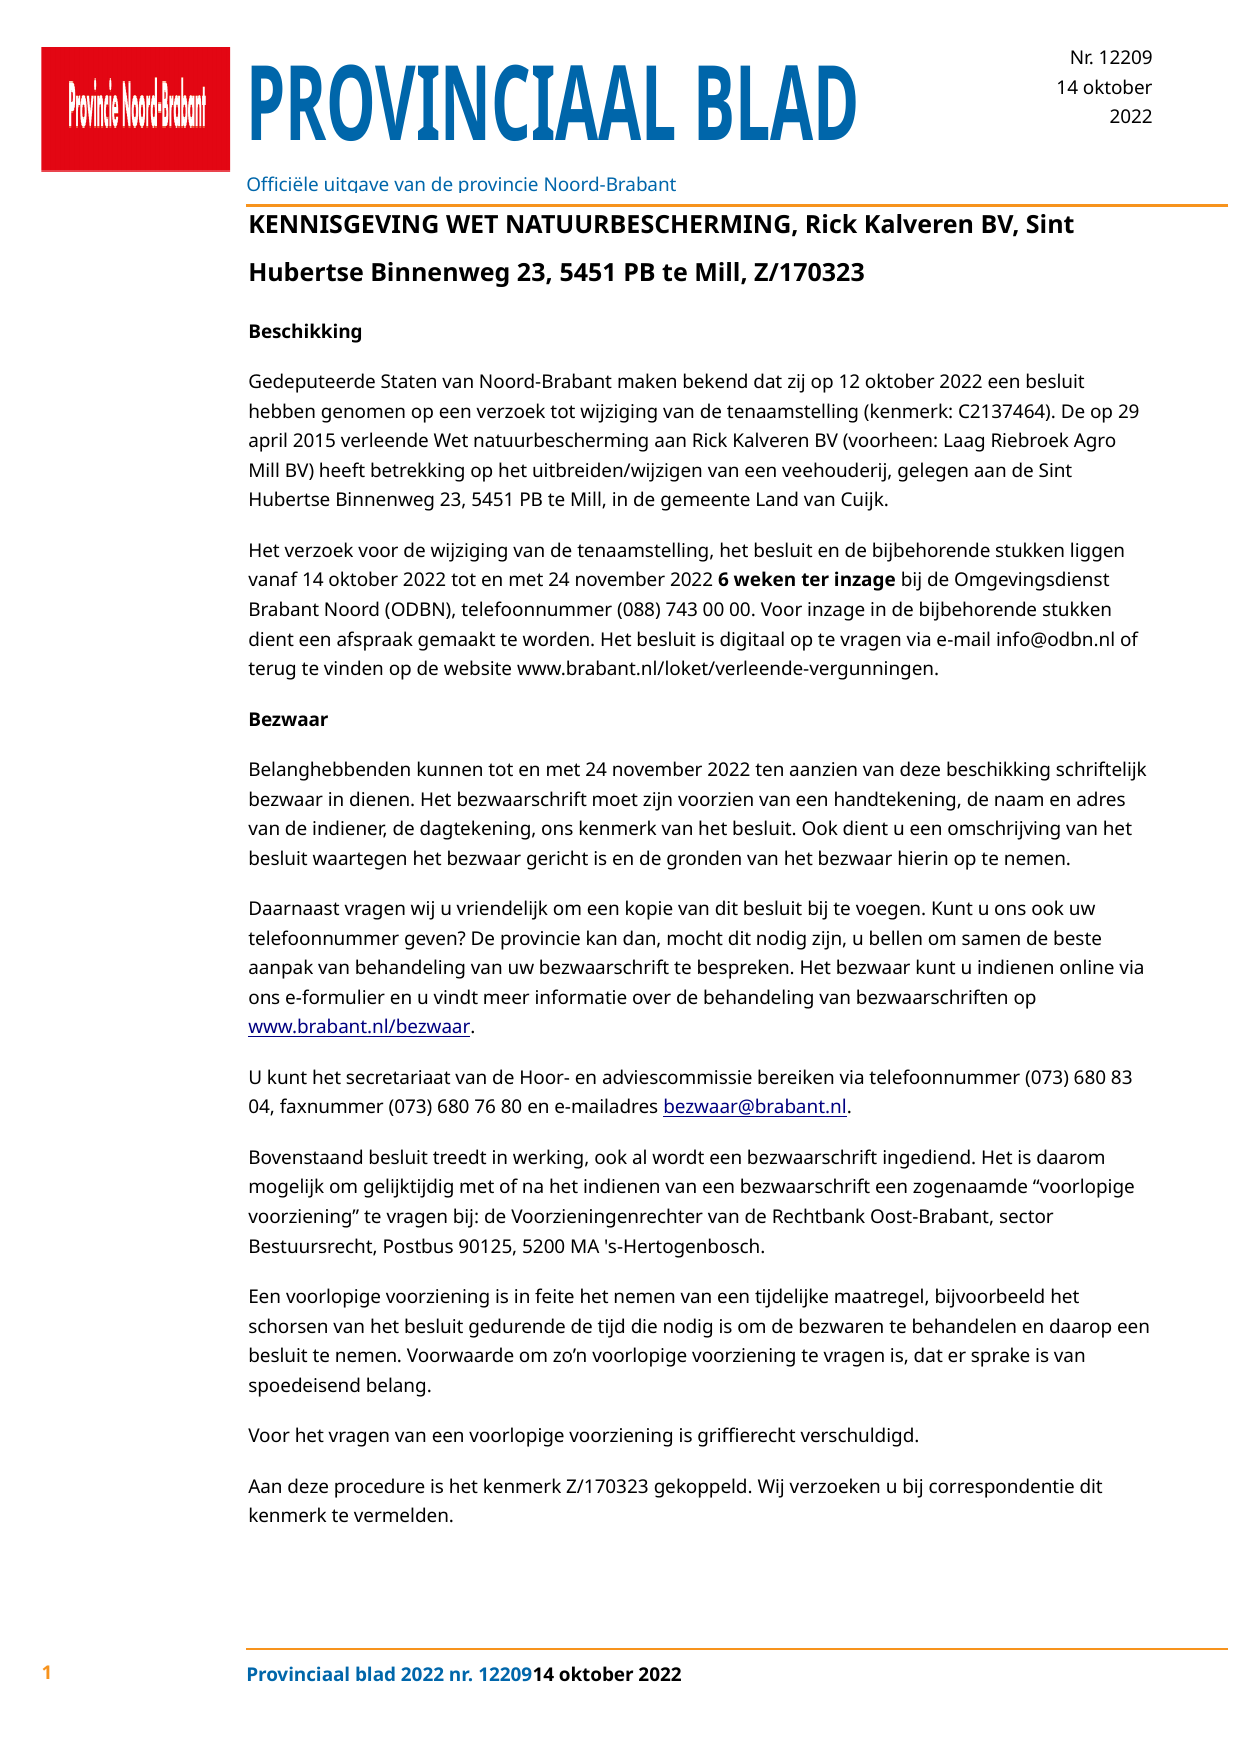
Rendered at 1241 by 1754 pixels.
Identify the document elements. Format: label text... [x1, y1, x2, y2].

text KENNISGEVING WET NATUURBESCHERMING, Rick Kalveren BV, Sint Hubertse Binnenweg 23, 5451 PB te Mill, Z/170323 [248, 207, 1152, 288]
picture [41, 47, 231, 172]
text Voor het vragen van een voorlopige voorziening is griffierecht verschuldigd. [248, 1422, 1152, 1448]
text Gedeputeerde Staten van Noord-Brabant maken bekend dat zij op 12 oktober 2022 een besluit hebben genomen op een verzoek tot wijziging van de tenaamstelling (kenmerk: C2137464). De op 29 april 2015 verleende Wet natuurbescherming aan Rick Kalveren BV (voorheen: Laag Riebroek Agro Mill BV) heeft betrekking op het uitbreiden/wijzigen van een veehouderij, gelegen aan de Sint Hubertse Binnenweg 23, 5451 PB te Mill, in de gemeente Land van Cuijk. [248, 368, 1152, 512]
text Belanghebbenden kunnen tot en met 24 november 2022 ten aanzien van deze beschikking schriftelijk bezwaar in dienen. Het bezwaarschrift moet zijn voorzien van een handtekening, de naam en adres van de indiener, de dagtekening, ons kenmerk van het besluit. Ook dient u een omschrijving van het besluit waartegen het bezwaar gericht is en de gronden van het bezwaar hierin op te nemen. [248, 756, 1152, 871]
text Bezwaar [248, 706, 1152, 732]
text Aan deze procedure is het kenmerk Z/170323 gekoppeld. Wij verzoeken u bij correspondentie dit kenmerk te vermelden. [248, 1473, 1152, 1528]
text Een voorlopige voorziening is in feite het nemen van een tijdelijke maatregel, bijvoorbeeld het schorsen van het besluit gedurende de tijd die nodig is om de bezwaren te behandelen en daarop een besluit te nemen. Voorwaarde om zo’n voorlopige voorziening te vragen is, dat er sprake is van spoedeisend belang. [248, 1283, 1152, 1398]
text U kunt het secretariaat van de Hoor- en adviescommissie bereiken via telefoonnummer (073) 680 83 04, faxnummer (073) 680 76 80 en e-mailadres bezwaar@brabant.nl. [248, 1064, 1152, 1119]
text Het verzoek voor de wijziging van de tenaamstelling, het besluit en de bijbehorende stukken liggen vanaf 14 oktober 2022 tot en met 24 november 2022 6 weken ter inzage bij de Omgevingsdienst Brabant Noord (ODBN), telefoonnummer (088) 743 00 00. Voor inzage in de bijbehorende stukken dient een afspraak gemaakt te worden. Het besluit is digitaal op te vragen via e-mail info@odbn.nl of terug te vinden op de website www.brabant.nl/loket/verleende-vergunningen. [248, 537, 1152, 681]
text Beschikking [248, 318, 1152, 344]
text Daarnaast vragen wij u vriendelijk om een kopie van dit besluit bij te voegen. Kunt u ons ook uw telefoonnummer geven? De provincie kan dan, mocht dit nodig zijn, u bellen om samen de beste aanpak van behandeling van uw bezwaarschrift te bespreken. Het bezwaar kunt u indienen online via ons e-formulier en u vindt meer informatie over de behandeling van bezwaarschriften op www.brabant.nl/bezwaar. [248, 895, 1152, 1039]
text Bovenstaand besluit treedt in werking, ook al wordt een bezwaarschrift ingediend. Het is daarom mogelijk om gelijktijdig met of na het indienen van een bezwaarschrift een zogenaamde “voorlopige voorziening” te vragen bij: de Voorzieningenrechter van de Rechtbank Oost-Brabant, sector Bestuursrecht, Postbus 90125, 5200 MA 's‑Hertogenbosch. [248, 1144, 1152, 1259]
